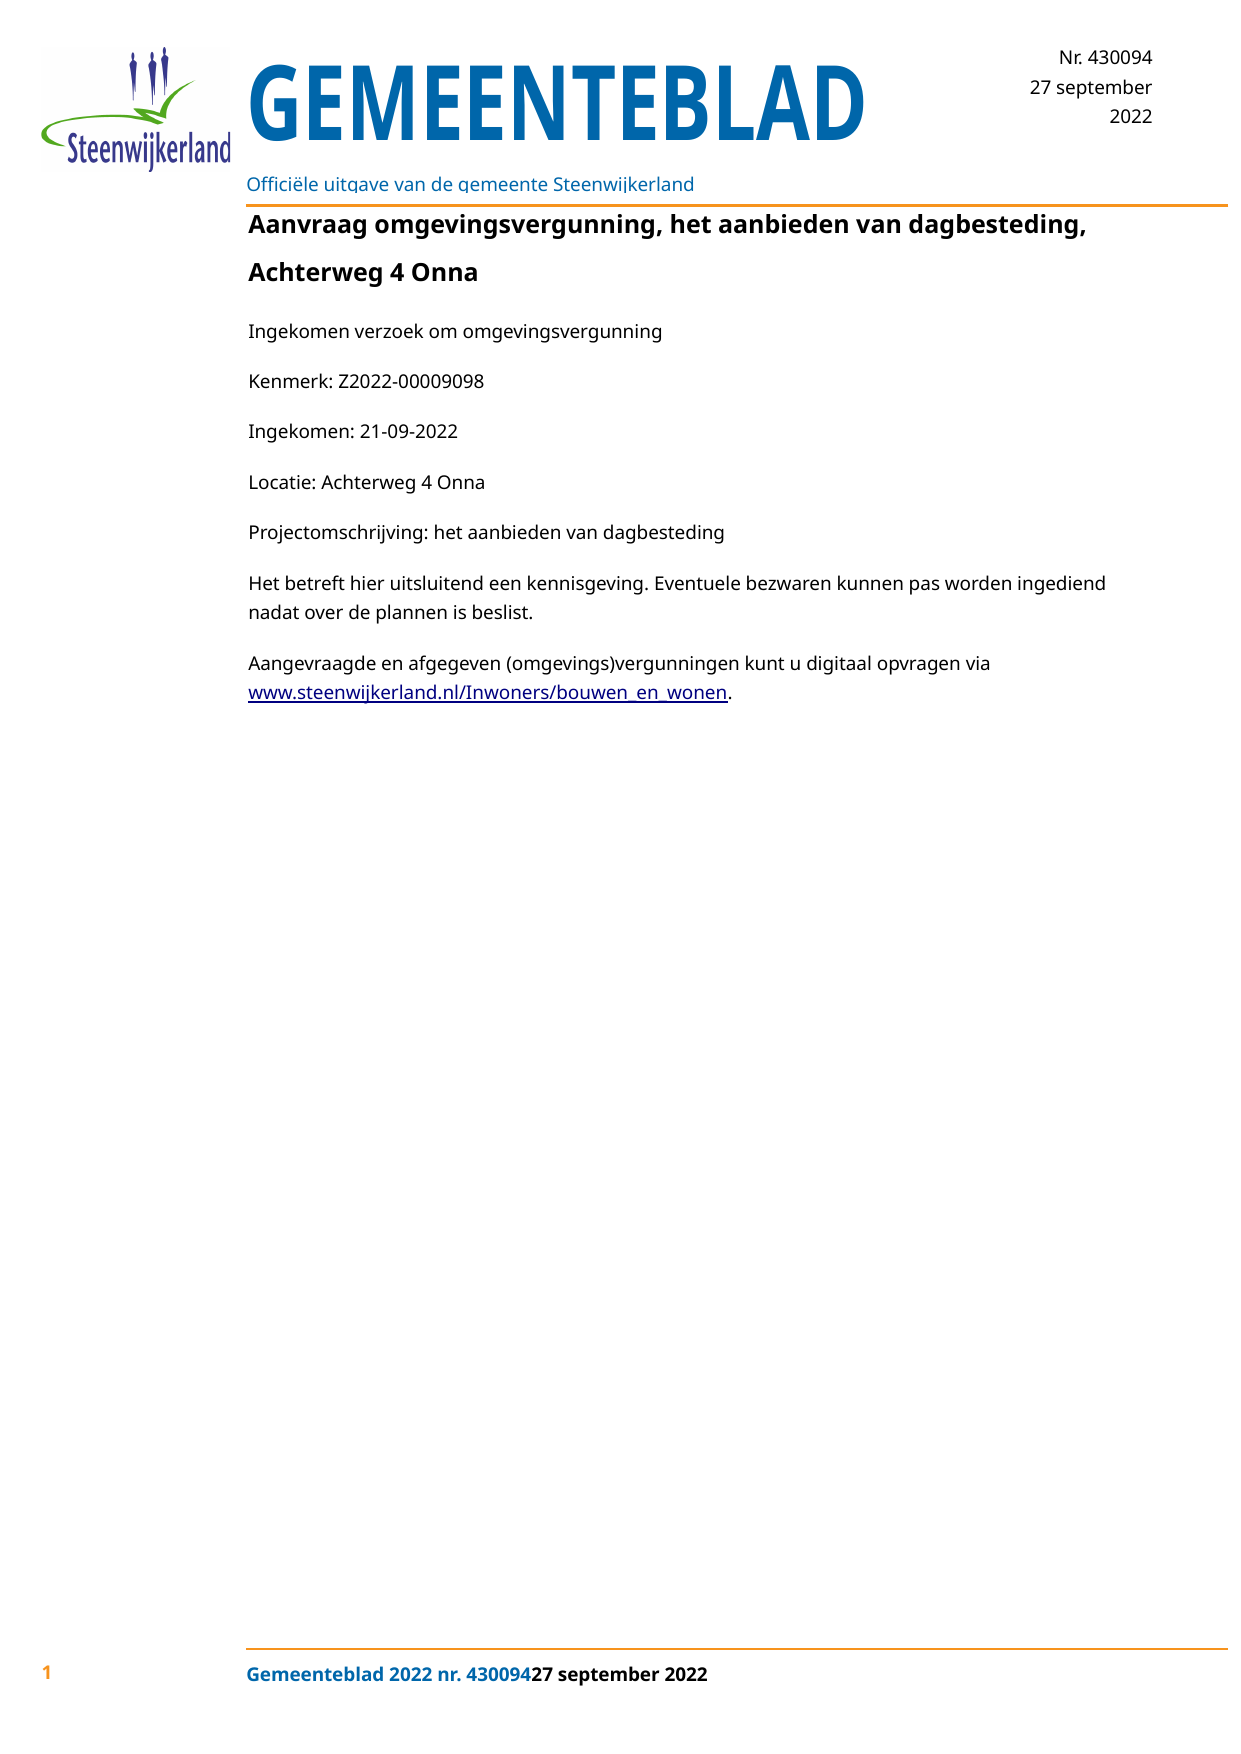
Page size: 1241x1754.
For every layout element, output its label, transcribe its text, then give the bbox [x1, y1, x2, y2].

text Ingekomen: 21-09-2022 [248, 419, 1152, 444]
text Ingekomen verzoek om omgevingsvergunning [248, 318, 1152, 344]
text Locatie: Achterweg 4 Onna [248, 469, 1152, 495]
picture [41, 47, 231, 172]
text Projectomschrijving: het aanbieden van dagbesteding [248, 519, 1152, 545]
text Aanvraag omgevingsvergunning, het aanbieden van dagbesteding, Achterweg 4 Onna [248, 207, 1152, 288]
text Het betreft hier uitsluitend een kennisgeving. Eventuele bezwaren kunnen pas worden ingediend nadat over de plannen is beslist. [248, 570, 1152, 625]
text Aangevraagde en afgegeven (omgevings)vergunningen kunt u digitaal opvragen via www.steenwijkerland.nl/Inwoners/bouwen_en_wonen. [248, 650, 1152, 705]
text Kenmerk: Z2022-00009098 [248, 368, 1152, 394]
